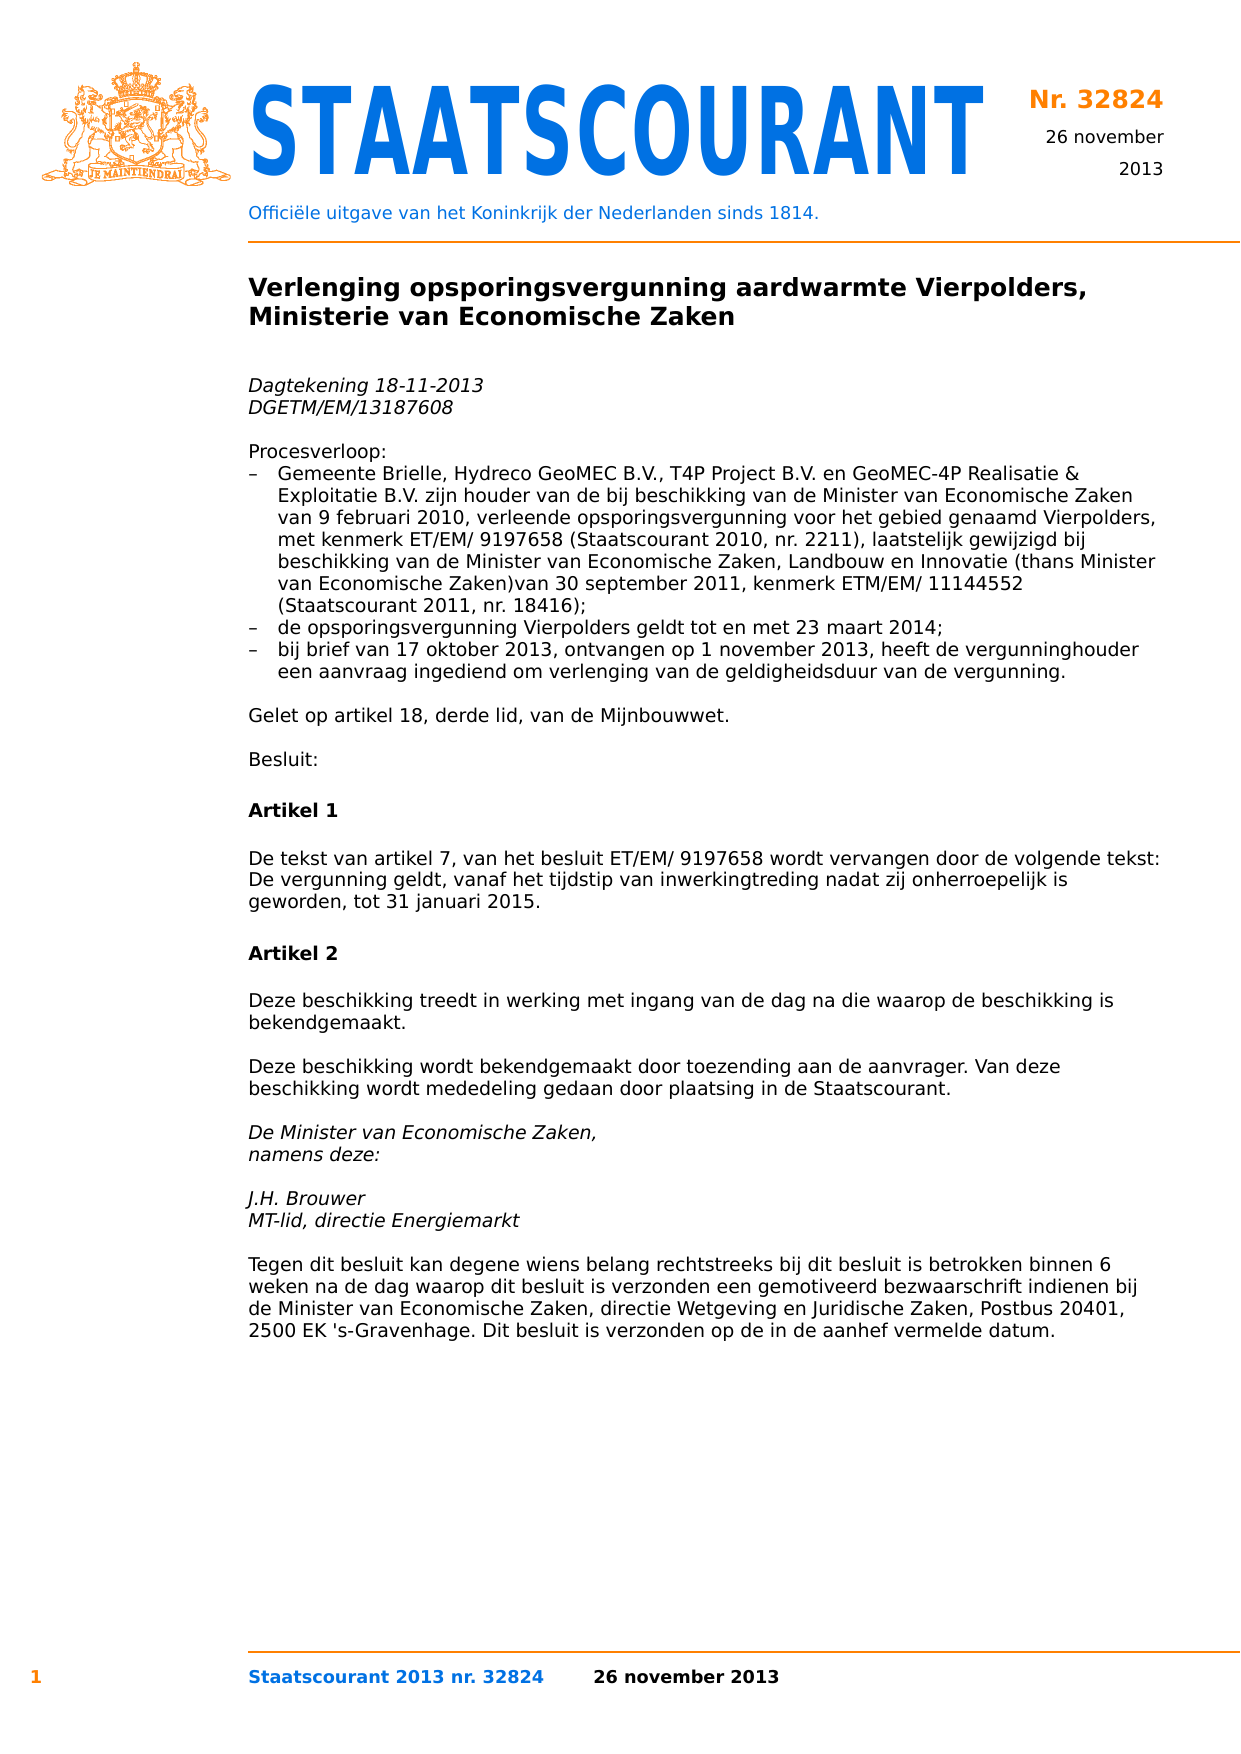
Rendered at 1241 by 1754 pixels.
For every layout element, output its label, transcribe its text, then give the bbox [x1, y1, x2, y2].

text Procesverloop: [248, 441, 1163, 463]
picture [41, 62, 231, 186]
text – de opsporingsvergunning Vierpolders geldt tot en met 23 maart 2014; [248, 617, 1163, 639]
subtitle Artikel 2 [248, 943, 1163, 965]
text Gelet op artikel 18, derde lid, van de Mijnbouwwet. [248, 704, 1163, 727]
text DGETM/EM/13187608 [248, 397, 1163, 419]
table_cell 2013 [998, 153, 1240, 203]
text Deze beschikking wordt bekendgemaakt door toezending aan de aanvrager. Van deze beschikking wordt mededeling gedaan door plaatsing in de Staatscourant. [248, 1056, 1163, 1100]
text Tegen dit besluit kan degene wiens belang rechtstreeks bij dit besluit is betrokken binnen 6 weken na de dag waarop dit besluit is verzonden een gemotiveerd bezwaarschrift indienen bij de Minister van Economische Zaken, directie Wetgeving en Juridische Zaken, Postbus 20401, 2500 EK 's-Gravenhage. Dit besluit is verzonden op de in de aanhef vermelde datum. [248, 1254, 1163, 1342]
table_header STAATSCOURANT [248, 62, 998, 203]
subtitle Verlenging opsporingsvergunning aardwarmte Vierpolders, Ministerie van Economische Zaken [248, 273, 1163, 331]
text De tekst van artikel 7, van het besluit ET/EM/ 9197658 wordt vervangen door de volgende tekst: De vergunning geldt, vanaf het tijdstip van inwerkingtreding nadat zij onherroepelijk is geworden, tot 31 januari 2015. [248, 847, 1163, 913]
text De Minister van Economische Zaken, namens deze: J.H. Brouwer MT-lid, directie Energiemarkt [248, 1122, 1163, 1232]
text Deze beschikking treedt in werking met ingang van de dag na die waarop de beschikking is bekendgemaakt. [248, 990, 1163, 1034]
text – bij brief van 17 oktober 2013, ontvangen op 1 november 2013, heeft de vergunninghouder een aanvraag ingediend om verlenging van de geldigheidsduur van de vergunning. [248, 639, 1163, 683]
table_cell 26 november [998, 121, 1240, 153]
text Besluit: [248, 748, 1163, 770]
table_header Nr. 32824 [998, 62, 1240, 121]
text Dagtekening 18-11-2013 [248, 375, 1163, 397]
text – Gemeente Brielle, Hydreco GeoMEC B.V., T4P Project B.V. en GeoMEC-4P Realisatie & Exploitatie B.V. zijn houder van de bij beschikking van de Minister van Economische Zaken van 9 februari 2010, verleende opsporingsvergunning voor het gebied genaamd Vierpolders, met kenmerk ET/EM/ 9197658 (Staatscourant 2010, nr. 2211), laatstelijk gewijzigd bij beschikking van de Minister van Economische Zaken, Landbouw en Innovatie (thans Minister van Economische Zaken)van 30 september 2011, kenmerk ETM/EM/ 11144552 (Staatscourant 2011, nr. 18416); [248, 463, 1163, 617]
table_header [25, 62, 248, 241]
table_cell Officiële uitgave van het Koninkrijk der Nederlanden sinds 1814. [248, 203, 1240, 241]
subtitle Artikel 1 [248, 800, 1163, 822]
